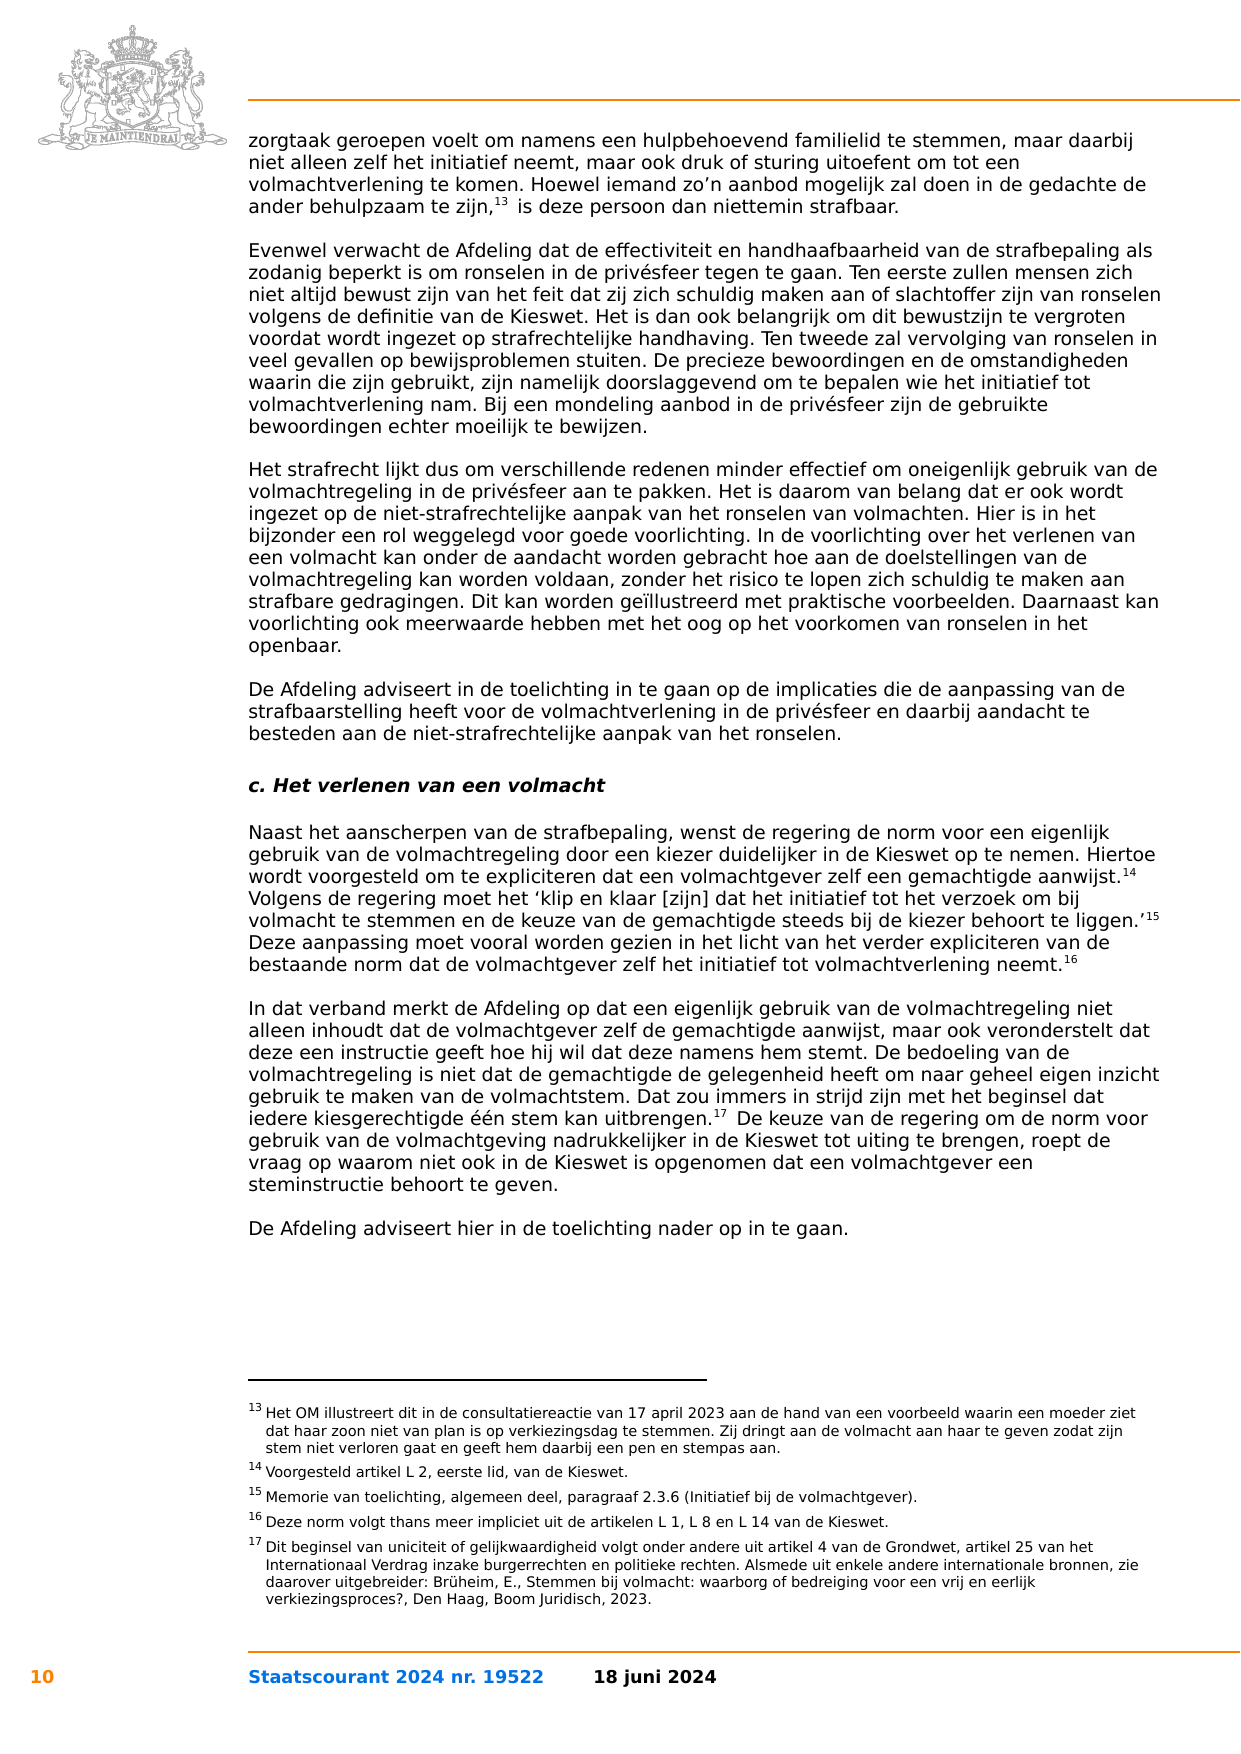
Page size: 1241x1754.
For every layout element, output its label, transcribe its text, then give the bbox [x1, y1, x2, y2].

text Evenwel verwacht de Afdeling dat de effectiviteit en handhaafbaarheid van de strafbepaling als zodanig beperkt is om ronselen in de privésfeer tegen te gaan. Ten eerste zullen mensen zich niet altijd bewust zijn van het feit dat zij zich schuldig maken aan of slachtoffer zijn van ronselen volgens de definitie van de Kieswet. Het is dan ook belangrijk om dit bewustzijn te vergroten voordat wordt ingezet op strafrechtelijke handhaving. Ten tweede zal vervolging van ronselen in veel gevallen op bewijsproblemen stuiten. De precieze bewoordingen en de omstandigheden waarin die zijn gebruikt, zijn namelijk doorslaggevend om te bepalen wie het initiatief tot volmachtverlening nam. Bij een mondeling aanbod in de privésfeer zijn de gebruikte bewoordingen echter moeilijk te bewijzen. [248, 240, 1163, 437]
text zorgtaak geroepen voelt om namens een hulpbehoevend familielid te stemmen, maar daarbij niet alleen zelf het initiatief neemt, maar ook druk of sturing uitoefent om tot een volmachtverlening te komen. Hoewel iemand zo’n aanbod mogelijk zal doen in de gedachte de ander behulpzaam te zijn, is deze persoon dan niettemin strafbaar. [248, 130, 1163, 218]
subtitle c. Het verlenen van een volmacht [248, 775, 1163, 797]
text In dat verband merkt de Afdeling op dat een eigenlijk gebruik van de volmachtregeling niet alleen inhoudt dat de volmachtgever zelf de gemachtigde aanwijst, maar ook veronderstelt dat deze een instructie geeft hoe hij wil dat deze namens hem stemt. De bedoeling van de volmachtregeling is niet dat de gemachtigde de gelegenheid heeft om naar geheel eigen inzicht gebruik te maken van de volmachtstem. Dat zou immers in strijd zijn met het beginsel dat iedere kiesgerechtigde één stem kan uitbrengen. De keuze van de regering om de norm voor gebruik van de volmachtgeving nadrukkelijker in de Kieswet tot uiting te brengen, roept de vraag op waarom niet ook in de Kieswet is opgenomen dat een volmachtgever een steminstructie behoort te geven. [248, 998, 1163, 1196]
text Dit beginsel van uniciteit of gelijkwaardigheid volgt onder andere uit artikel 4 van de Grondwet, artikel 25 van het Internationaal Verdrag inzake burgerrechten en politieke rechten. Alsmede uit enkele andere internationale bronnen, zie daarover uitgebreider: Brüheim, E., Stemmen bij volmacht: waarborg of bedreiging voor een vrij en eerlijk verkiezingsproces?, Den Haag, Boom Juridisch, 2023. [248, 1535, 1163, 1608]
text Naast het aanscherpen van de strafbepaling, wenst de regering de norm voor een eigenlijk gebruik van de volmachtregeling door een kiezer duidelijker in de Kieswet op te nemen. Hiertoe wordt voorgesteld om te expliciteren dat een volmachtgever zelf een gemachtigde aanwijst. Volgens de regering moet het ‘klip en klaar [zijn] dat het initiatief tot het verzoek om bij volmacht te stemmen en de keuze van de gemachtigde steeds bij de kiezer behoort te liggen.’ Deze aanpassing moet vooral worden gezien in het licht van het verder expliciteren van de bestaande norm dat de volmachtgever zelf het initiatief tot volmachtverlening neemt. [248, 822, 1163, 976]
text Deze norm volgt thans meer impliciet uit de artikelen L 1, L 8 en L 14 van de Kieswet. [248, 1510, 1163, 1532]
text Voorgesteld artikel L 2, eerste lid, van de Kieswet. [248, 1460, 1163, 1482]
text Het strafrecht lijkt dus om verschillende redenen minder effectief om oneigenlijk gebruik van de volmachtregeling in de privésfeer aan te pakken. Het is daarom van belang dat er ook wordt ingezet op de niet-strafrechtelijke aanpak van het ronselen van volmachten. Hier is in het bijzonder een rol weggelegd voor goede voorlichting. In de voorlichting over het verlenen van een volmacht kan onder de aandacht worden gebracht hoe aan de doelstellingen van de volmachtregeling kan worden voldaan, zonder het risico te lopen zich schuldig te maken aan strafbare gedragingen. Dit kan worden geïllustreerd met praktische voorbeelden. Daarnaast kan voorlichting ook meerwaarde hebben met het oog op het voorkomen van ronselen in het openbaar. [248, 459, 1163, 657]
text De Afdeling adviseert hier in de toelichting nader op in te gaan. [248, 1217, 1163, 1239]
text Het OM illustreert dit in de consultatiereactie van 17 april 2023 aan de hand van een voorbeeld waarin een moeder ziet dat haar zoon niet van plan is op verkiezingsdag te stemmen. Zij dringt aan de volmacht aan haar te geven zodat zijn stem niet verloren gaat en geeft hem daarbij een pen en stempas aan. [248, 1401, 1163, 1457]
text Memorie van toelichting, algemeen deel, paragraaf 2.3.6 (Initiatief bij de volmachtgever). [248, 1485, 1163, 1507]
text De Afdeling adviseert in de toelichting in te gaan op de implicaties die de aanpassing van de strafbaarstelling heeft voor de volmachtverlening in de privésfeer en daarbij aandacht te besteden aan de niet-strafrechtelijke aanpak van het ronselen. [248, 679, 1163, 745]
picture [38, 25, 227, 150]
